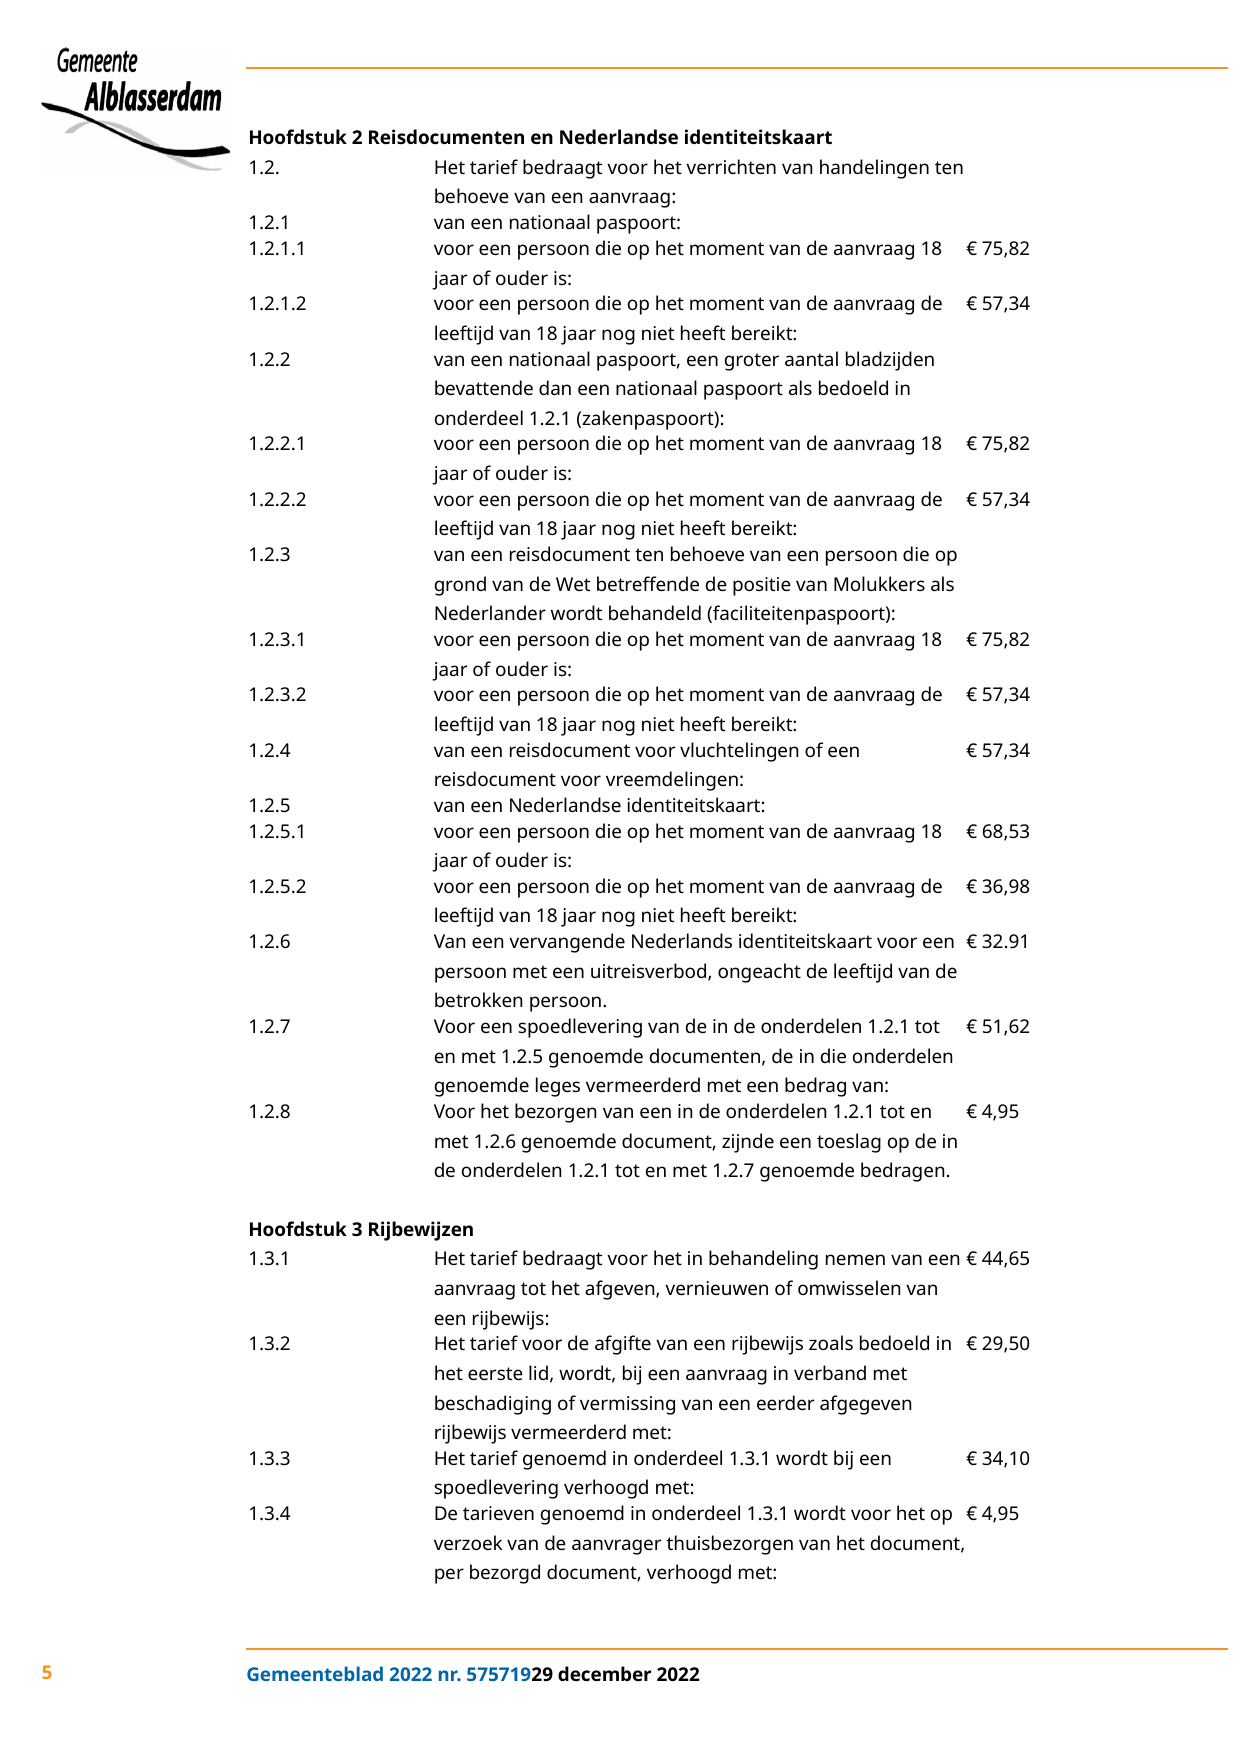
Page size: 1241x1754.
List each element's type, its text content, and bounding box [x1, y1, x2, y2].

table_cell € 57,34 [966, 290, 1152, 346]
table_cell € 4,95 [966, 1098, 1152, 1183]
table_cell € 75,82 [966, 431, 1152, 486]
table_header Het tarief bedraagt voor het verrichten van handelingen ten behoeve van een aanvraag: [434, 154, 966, 209]
picture [41, 47, 231, 172]
table_cell 1.2.2.1 [248, 431, 433, 486]
table_cell [966, 209, 1152, 235]
table_cell van een Nederlandse identiteitskaart: [434, 792, 966, 818]
table_header € 44,65 [966, 1246, 1152, 1331]
table_cell 1.2.1 [248, 209, 433, 235]
table_cell € 57,34 [966, 486, 1152, 541]
table_cell 1.2.5.2 [248, 873, 433, 928]
table_cell Voor het bezorgen van een in de onderdelen 1.2.1 tot en met 1.2.6 genoemde document, zijnde een toeslag op de in de onderdelen 1.2.1 tot en met 1.2.7 genoemde bedragen. [434, 1098, 966, 1183]
table_cell 1.2.1.2 [248, 290, 433, 346]
table_cell 1.3.2 [248, 1331, 433, 1445]
table_cell voor een persoon die op het moment van de aanvraag de leeftijd van 18 jaar nog niet heeft bereikt: [434, 681, 966, 737]
table_cell 1.2.4 [248, 737, 433, 792]
table_cell 1.2.5.1 [248, 818, 433, 873]
table_cell van een reisdocument voor vluchtelingen of een reisdocument voor vreemdelingen: [434, 737, 966, 792]
table_cell voor een persoon die op het moment van de aanvraag de leeftijd van 18 jaar nog niet heeft bereikt: [434, 873, 966, 928]
table_cell voor een persoon die op het moment van de aanvraag de leeftijd van 18 jaar nog niet heeft bereikt: [434, 290, 966, 346]
table_cell 1.3.3 [248, 1445, 433, 1500]
table_header [966, 154, 1152, 209]
table_cell € 57,34 [966, 681, 1152, 737]
table_cell € 36,98 [966, 873, 1152, 928]
table_cell 1.2.8 [248, 1098, 433, 1183]
table_cell 1.2.6 [248, 929, 433, 1013]
table_cell € 57,34 [966, 737, 1152, 792]
table_cell € 34,10 [966, 1445, 1152, 1500]
table_cell van een reisdocument ten behoeve van een persoon die op grond van de Wet betreffende de positie van Molukkers als Nederlander wordt behandeld (faciliteitenpaspoort): [434, 541, 966, 626]
table_cell voor een persoon die op het moment van de aanvraag de leeftijd van 18 jaar nog niet heeft bereikt: [434, 486, 966, 541]
table_cell [966, 541, 1152, 626]
table_cell Van een vervangende Nederlands identiteitskaart voor een persoon met een uitreisverbod, ongeacht de leeftijd van de betrokken persoon. [434, 929, 966, 1013]
table_cell 1.2.2 [248, 346, 433, 431]
table_cell € 51,62 [966, 1013, 1152, 1098]
table_cell 1.3.4 [248, 1500, 433, 1585]
table_cell [966, 792, 1152, 818]
table_cell voor een persoon die op het moment van de aanvraag 18 jaar of ouder is: [434, 431, 966, 486]
text Hoofdstuk 2 Reisdocumenten en Nederlandse identiteitskaart [248, 124, 1152, 150]
table_cell 1.2.2.2 [248, 486, 433, 541]
table_header 1.3.1 [248, 1246, 433, 1331]
table_cell € 75,82 [966, 235, 1152, 290]
table_cell Het tarief genoemd in onderdeel 1.3.1 wordt bij een spoedlevering verhoogd met: [434, 1445, 966, 1500]
table_cell van een nationaal paspoort, een groter aantal bladzijden bevattende dan een nationaal paspoort als bedoeld in onderdeel 1.2.1 (zakenpaspoort): [434, 346, 966, 431]
table_cell 1.2.1.1 [248, 235, 433, 290]
table_header Het tarief bedraagt voor het in behandeling nemen van een aanvraag tot het afgeven, vernieuwen of omwisselen van een rijbewijs: [434, 1246, 966, 1331]
table_cell voor een persoon die op het moment van de aanvraag 18 jaar of ouder is: [434, 626, 966, 681]
table_cell van een nationaal paspoort: [434, 209, 966, 235]
table_cell voor een persoon die op het moment van de aanvraag 18 jaar of ouder is: [434, 235, 966, 290]
table_cell [966, 346, 1152, 431]
table_cell De tarieven genoemd in onderdeel 1.3.1 wordt voor het op verzoek van de aanvrager thuisbezorgen van het document, per bezorgd document, verhoogd met: [434, 1500, 966, 1585]
table_cell 1.2.7 [248, 1013, 433, 1098]
table_cell 1.2.5 [248, 792, 433, 818]
table_cell Voor een spoedlevering van de in de onderdelen 1.2.1 tot en met 1.2.5 genoemde documenten, de in die onderdelen genoemde leges vermeerderd met een bedrag van: [434, 1013, 966, 1098]
table_cell 1.2.3.1 [248, 626, 433, 681]
table_cell voor een persoon die op het moment van de aanvraag 18 jaar of ouder is: [434, 818, 966, 873]
table_cell € 4,95 [966, 1500, 1152, 1585]
table_cell 1.2.3 [248, 541, 433, 626]
table_cell € 68,53 [966, 818, 1152, 873]
table_cell € 75,82 [966, 626, 1152, 681]
text Hoofdstuk 3 Rijbewijzen [248, 1216, 1152, 1242]
table_cell Het tarief voor de afgifte van een rijbewijs zoals bedoeld in het eerste lid, wordt, bij een aanvraag in verband met beschadiging of vermissing van een eerder afgegeven rijbewijs vermeerderd met: [434, 1331, 966, 1445]
table_header 1.2. [248, 154, 433, 209]
table_cell 1.2.3.2 [248, 681, 433, 737]
table_cell € 32.91 [966, 929, 1152, 1013]
table_cell € 29,50 [966, 1331, 1152, 1445]
